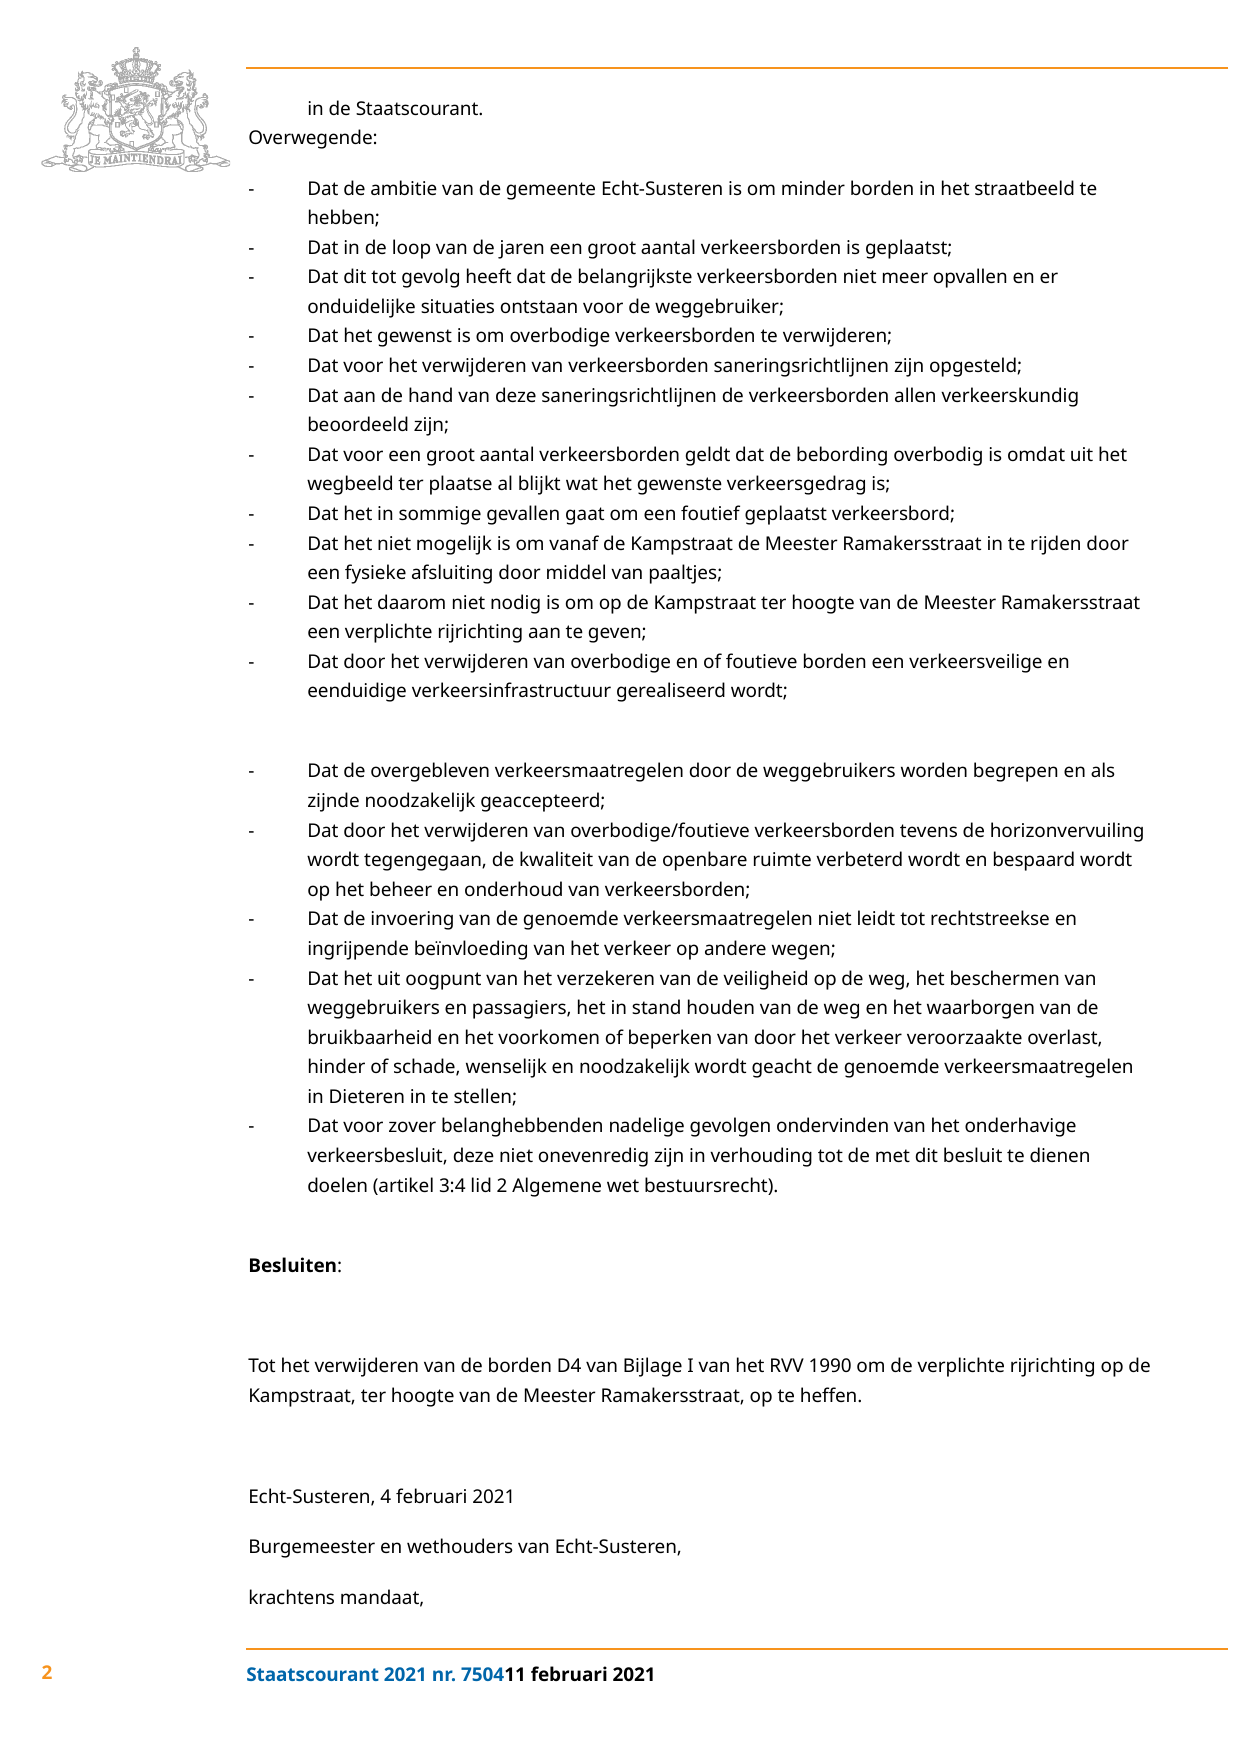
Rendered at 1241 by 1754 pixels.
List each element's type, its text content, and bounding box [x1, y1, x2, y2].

list Dat dit tot gevolg heeft dat de belangrijkste verkeersborden niet meer opvallen en er onduidelijke situaties ontstaan voor de weggebruiker; [248, 263, 1152, 319]
list Dat de invoering van de genoemde verkeersmaatregelen niet leidt tot rechtstreekse en ingrijpende beïnvloeding van het verkeer op andere wegen; [248, 906, 1152, 961]
picture [41, 47, 231, 172]
list Dat aan de hand van deze saneringsrichtlijnen de verkeersborden allen verkeerskundig beoordeeld zijn; [248, 382, 1152, 437]
list Dat in de loop van de jaren een groot aantal verkeersborden is geplaatst; [248, 234, 1152, 260]
list Dat het in sommige gevallen gaat om een foutief geplaatst verkeersbord; [248, 500, 1152, 526]
list Dat het daarom niet nodig is om op de Kampstraat ter hoogte van de Meester Ramakersstraat een verplichte rijrichting aan te geven; [248, 589, 1152, 644]
list Dat voor het verwijderen van verkeersborden saneringsrichtlijnen zijn opgesteld; [248, 352, 1152, 378]
text krachtens mandaat, [248, 1584, 1152, 1610]
list Dat door het verwijderen van overbodige/foutieve verkeersborden tevens de horizonvervuiling wordt tegengegaan, de kwaliteit van de openbare ruimte verbeterd wordt en bespaard wordt op het beheer en onderhoud van verkeersborden; [248, 817, 1152, 902]
list Dat door het verwijderen van overbodige en of foutieve borden een verkeersveilige en eenduidige verkeersinfrastructuur gerealiseerd wordt; [248, 648, 1152, 703]
list Dat het gewenst is om overbodige verkeersborden te verwijderen; [248, 323, 1152, 348]
text Burgemeester en wethouders van Echt-Susteren, [248, 1533, 1152, 1559]
list in de Staatscourant. [248, 95, 1152, 121]
list Dat het niet mogelijk is om vanaf de Kampstraat de Meester Ramakersstraat in te rijden door een fysieke afsluiting door middel van paaltjes; [248, 530, 1152, 585]
list Dat voor zover belanghebbenden nadelige gevolgen ondervinden van het onderhavige verkeersbesluit, deze niet onevenredig zijn in verhouding tot de met dit besluit te dienen doelen (artikel 3:4 lid 2 Algemene wet bestuursrecht). [248, 1113, 1152, 1198]
list Dat de overgebleven verkeersmaatregelen door de weggebruikers worden begrepen en als zijnde noodzakelijk geaccepteerd; [248, 758, 1152, 813]
list Dat het uit oogpunt van het verzekeren van de veiligheid op de weg, het beschermen van weggebruikers en passagiers, het in stand houden van de weg en het waarborgen van de bruikbaarheid en het voorkomen of beperken van door het verkeer veroorzaakte overlast, hinder of schade, wenselijk en noodzakelijk wordt geacht de genoemde verkeersmaatregelen in Dieteren in te stellen; [248, 965, 1152, 1109]
text Besluiten: [248, 1252, 1152, 1278]
list Dat de ambitie van de gemeente Echt-Susteren is om minder borden in het straatbeeld te hebben; [248, 175, 1152, 230]
list Dat voor een groot aantal verkeersborden geldt dat de bebording overbodig is omdat uit het wegbeeld ter plaatse al blijkt wat het gewenste verkeersgedrag is; [248, 441, 1152, 496]
text Tot het verwijderen van de borden D4 van Bijlage I van het RVV 1990 om de verplichte rijrichting op de Kampstraat, ter hoogte van de Meester Ramakersstraat, op te heffen. [248, 1353, 1152, 1408]
text Overwegende: [248, 124, 1152, 150]
text Echt-Susteren, 4 februari 2021 [248, 1483, 1152, 1509]
